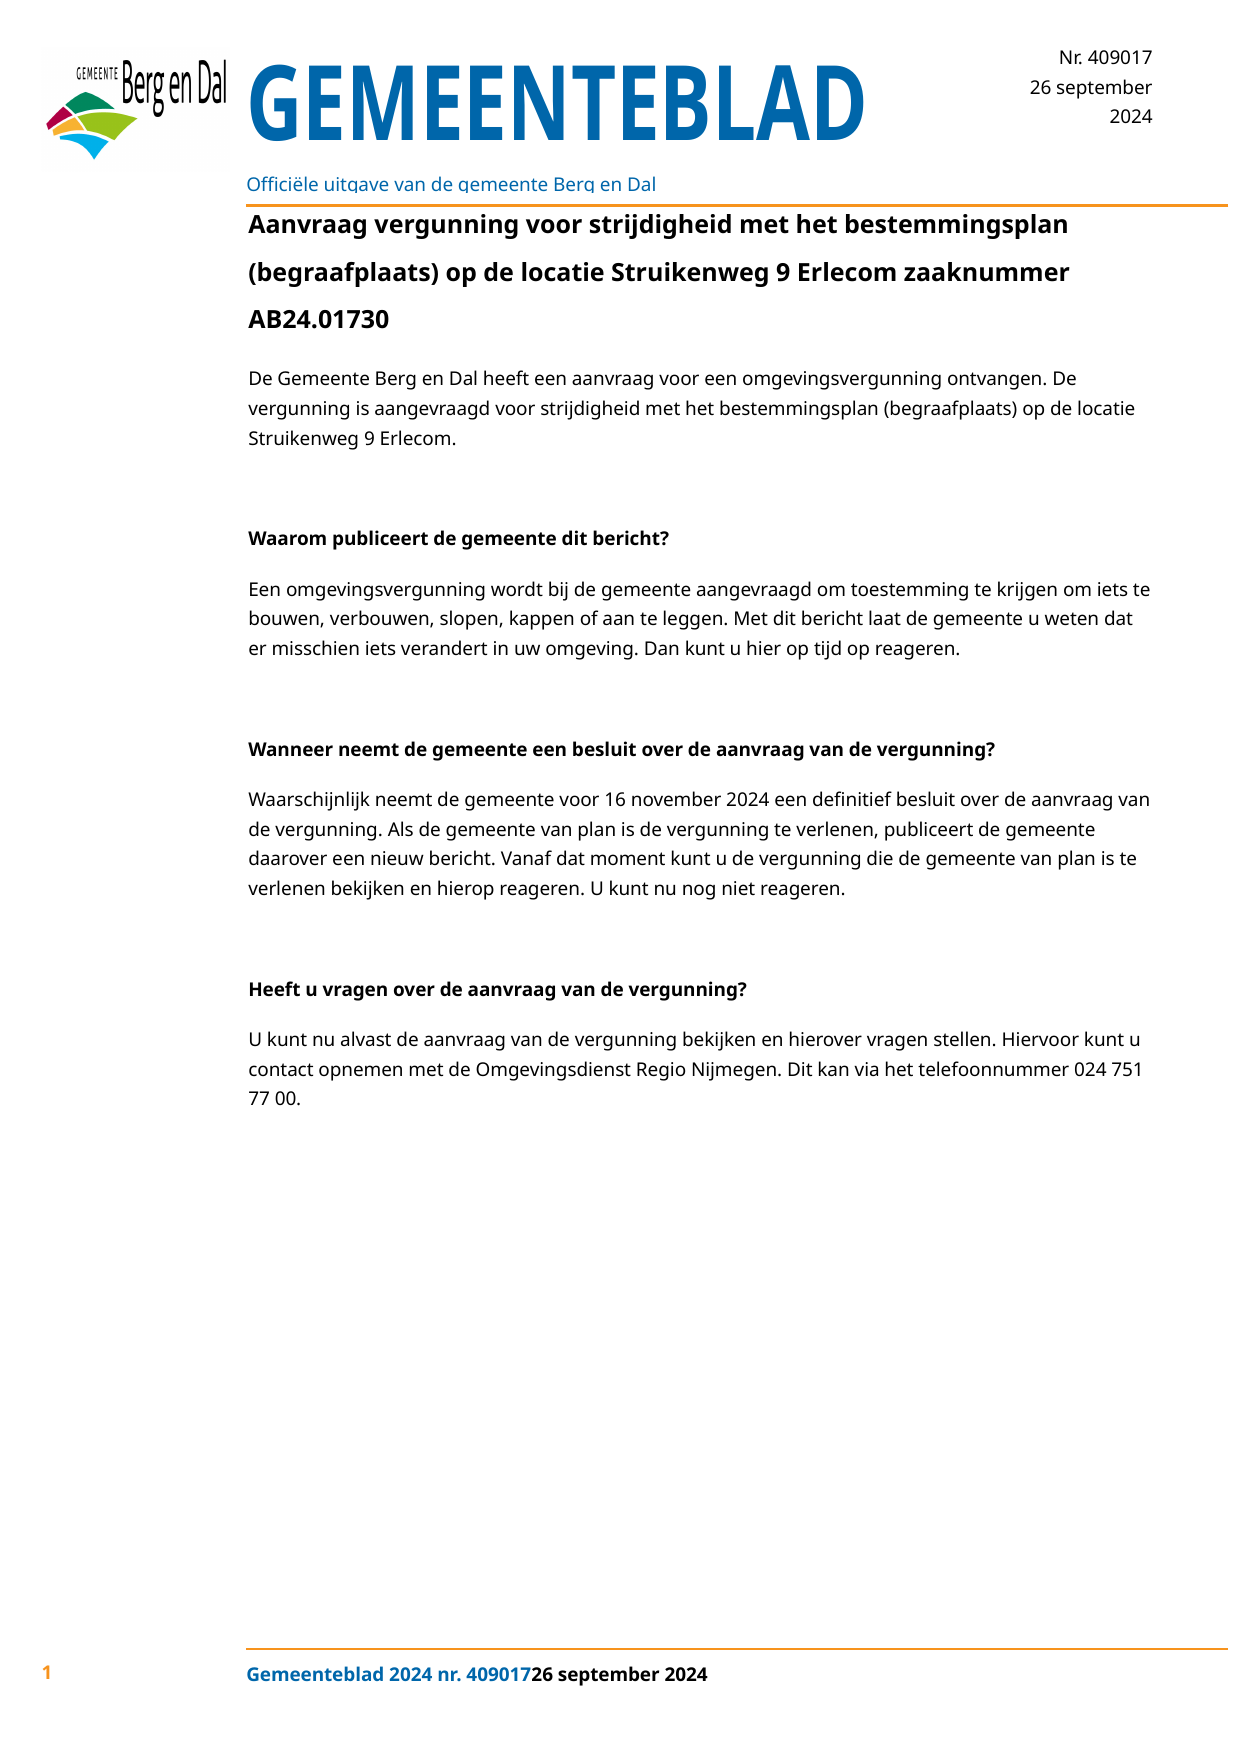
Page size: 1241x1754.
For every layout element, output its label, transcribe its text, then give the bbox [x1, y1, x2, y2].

text De Gemeente Berg en Dal heeft een aanvraag voor een omgevingsvergunning ontvangen. De vergunning is aangevraagd voor strijdigheid met het bestemmingsplan (begraafplaats) op de locatie Struikenweg 9 Erlecom. [248, 366, 1152, 450]
text Waarom publiceert de gemeente dit bericht? [248, 526, 1152, 551]
text U kunt nu alvast de aanvraag van de vergunning bekijken en hierover vragen stellen. Hiervoor kunt u contact opnemen met de Omgevingsdienst Regio Nijmegen. Dit kan via het telefoonnummer 024 751 77 00. [248, 1026, 1152, 1111]
text Aanvraag vergunning voor strijdigheid met het bestemmingsplan (begraafplaats) op de locatie Struikenweg 9 Erlecom zaaknummer AB24.01730 [248, 207, 1152, 336]
text Heeft u vragen over de aanvraag van de vergunning? [248, 976, 1152, 1002]
text Een omgevingsvergunning wordt bij de gemeente aangevraagd om toestemming te krijgen om iets te bouwen, verbouwen, slopen, kappen of aan te leggen. Met dit bericht laat de gemeente u weten dat er misschien iets verandert in uw omgeving. Dan kunt u hier op tijd op reageren. [248, 576, 1152, 661]
text Waarschijnlijk neemt de gemeente voor 16 november 2024 een definitief besluit over de aanvraag van de vergunning. Als de gemeente van plan is de vergunning te verlenen, publiceert de gemeente daarover een nieuw bericht. Vanaf dat moment kunt u de vergunning die de gemeente van plan is te verlenen bekijken en hierop reageren. U kunt nu nog niet reageren. [248, 786, 1152, 901]
text Wanneer neemt de gemeente een besluit over de aanvraag van de vergunning? [248, 736, 1152, 762]
picture [41, 47, 231, 172]
